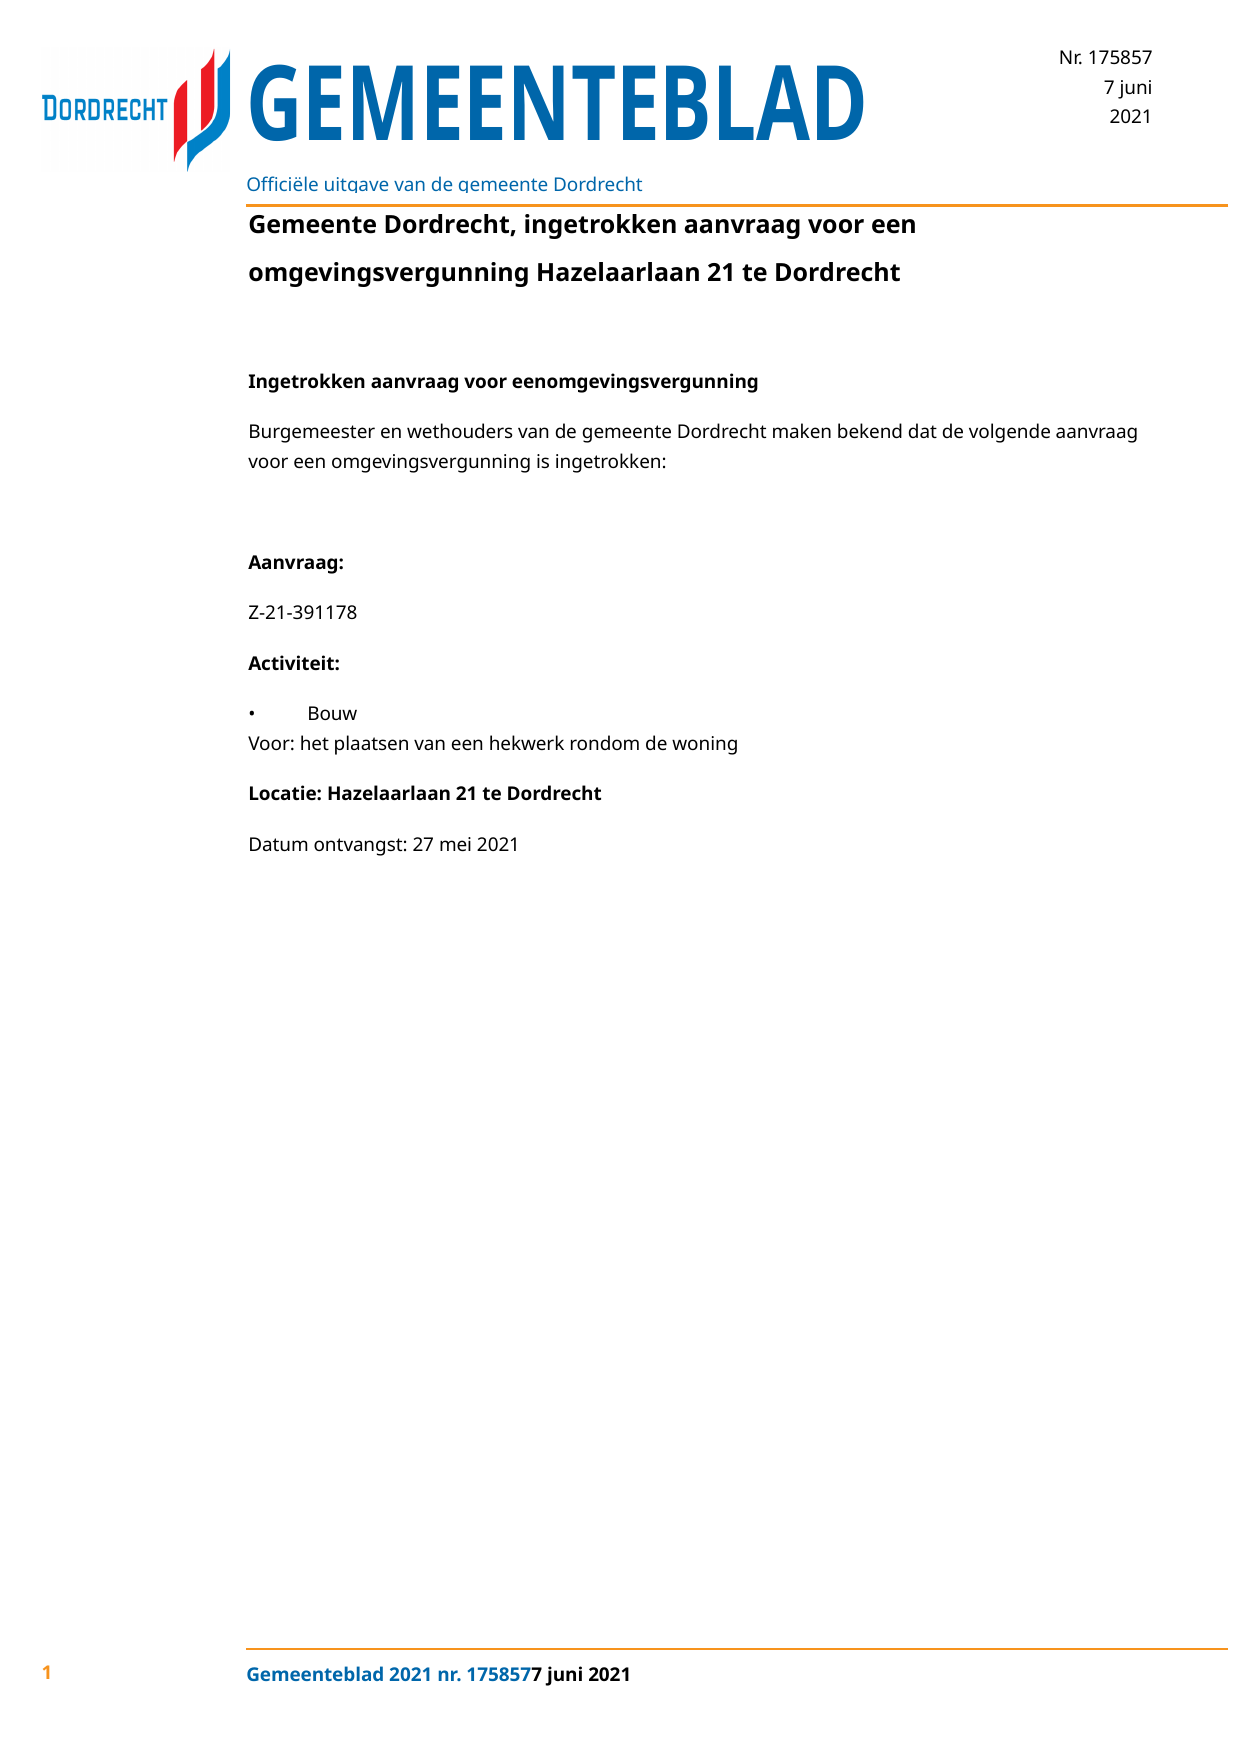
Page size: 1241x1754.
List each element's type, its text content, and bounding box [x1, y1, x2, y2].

text Activiteit: [248, 650, 1152, 676]
text Voor: het plaatsen van een hekwerk rondom de woning [248, 730, 1152, 756]
text Datum ontvangst: 27 mei 2021 [248, 831, 1152, 857]
picture [41, 47, 231, 172]
text Aanvraag: [248, 549, 1152, 575]
list Bouw [248, 700, 1152, 726]
text Locatie: Hazelaarlaan 21 te Dordrecht [248, 780, 1152, 806]
text Burgemeester en wethouders van de gemeente Dordrecht maken bekend dat de volgende aanvraag voor een omgevingsvergunning is ingetrokken: [248, 419, 1152, 474]
text Z-21-391178 [248, 599, 1152, 625]
text Ingetrokken aanvraag voor eenomgevingsvergunning [248, 368, 1152, 394]
text Gemeente Dordrecht, ingetrokken aanvraag voor een omgevingsvergunning Hazelaarlaan 21 te Dordrecht [248, 207, 1152, 288]
